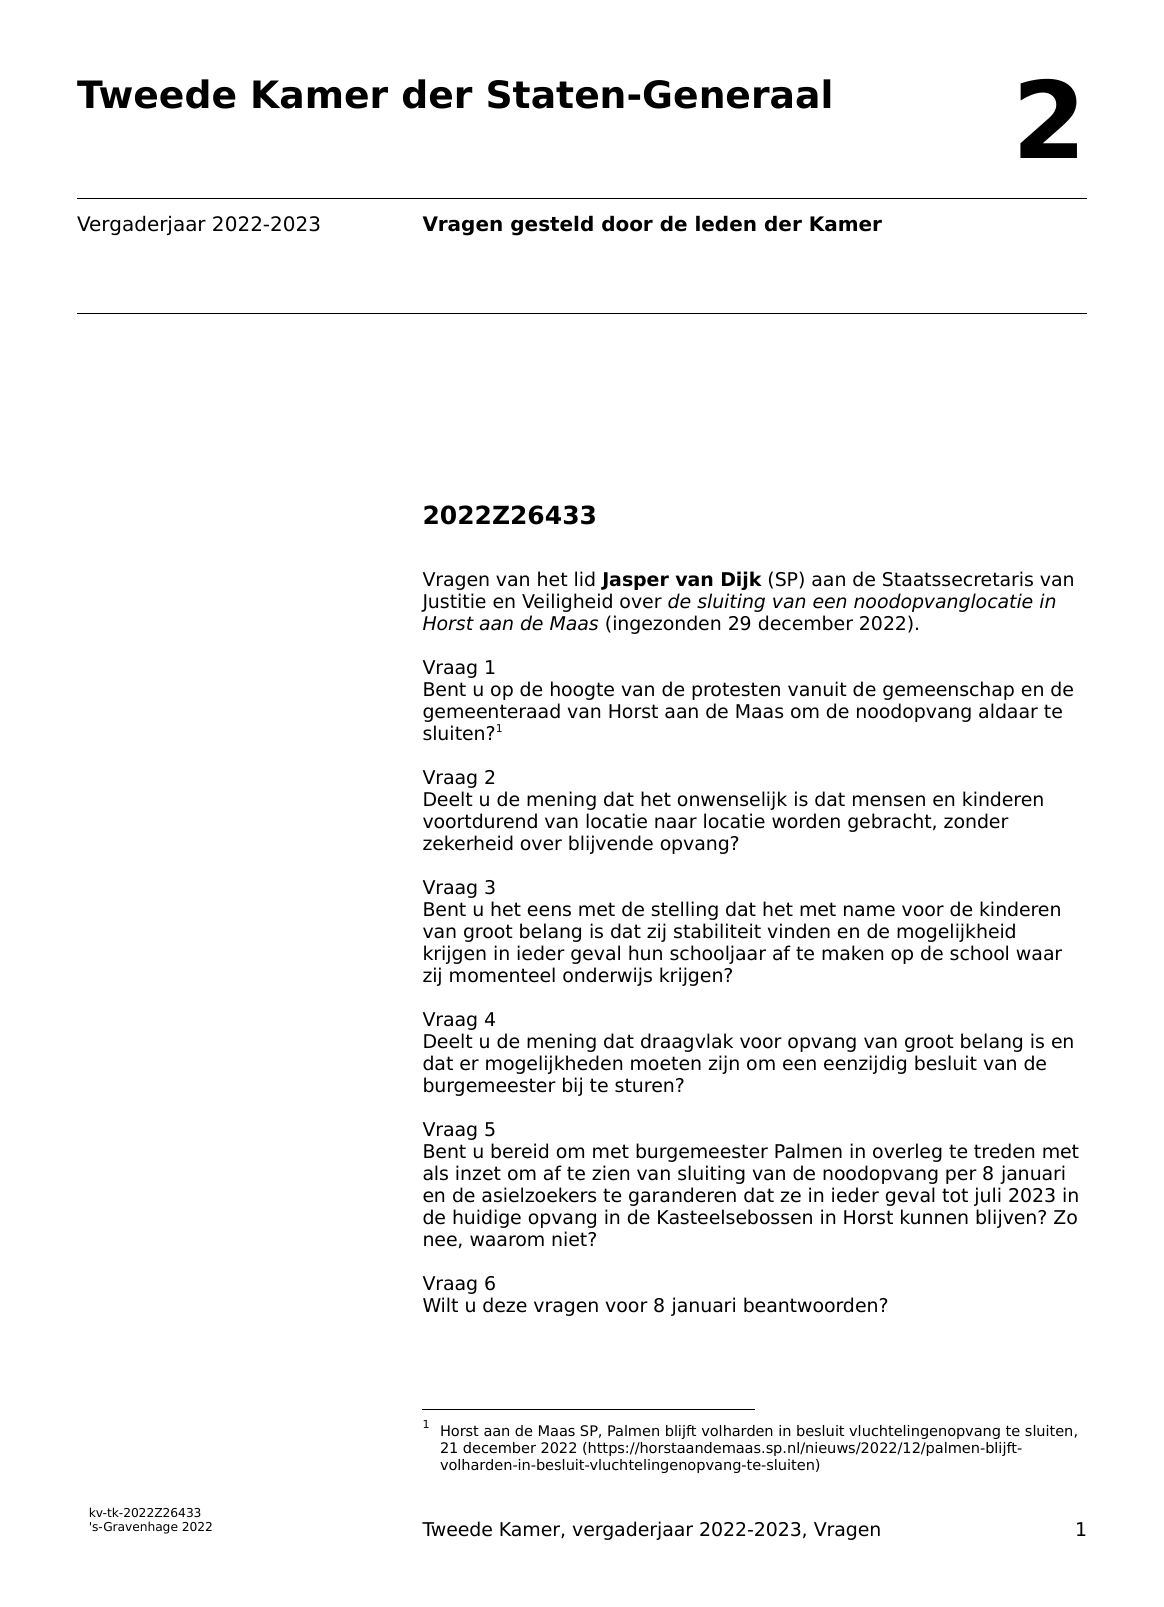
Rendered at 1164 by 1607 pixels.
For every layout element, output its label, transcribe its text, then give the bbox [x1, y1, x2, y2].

text 's-Gravenhage 2022 [88, 1520, 323, 1534]
text Bent u het eens met de stelling dat het met name voor de kinderen van groot belang is dat zij stabiliteit vinden en de mogelijkheid krijgen in ieder geval hun schooljaar af te maken op de school waar zij momenteel onderwijs krijgen? [422, 899, 1087, 987]
text Vraag 6 [422, 1273, 1087, 1295]
text Vraag 4 [422, 1009, 1087, 1031]
text Vraag 1 [422, 657, 1087, 679]
table_header 2 [886, 59, 1087, 198]
text Wilt u deze vragen voor 8 januari beantwoorden? [422, 1295, 1087, 1317]
text Vragen van het lid Jasper van Dijk (SP) aan de Staatssecretaris van Justitie en Veiligheid over de sluiting van een noodopvanglocatie in Horst aan de Maas (ingezonden 29 december 2022). [422, 569, 1087, 635]
table_cell Vergaderjaar 2022-2023 [77, 199, 422, 313]
text Deelt u de mening dat het onwenselijk is dat mensen en kinderen voortdurend van locatie naar locatie worden gebracht, zonder zekerheid over blijvende opvang? [422, 789, 1087, 855]
text Deelt u de mening dat draagvlak voor opvang van groot belang is en dat er mogelijkheden moeten zijn om een eenzijdig besluit van de burgemeester bij te sturen? [422, 1031, 1087, 1097]
text Bent u op de hoogte van de protesten vanuit de gemeenschap en de gemeenteraad van Horst aan de Maas om de noodopvang aldaar te sluiten? [422, 679, 1087, 745]
text 2022Z26433 [422, 501, 1087, 531]
text Vraag 2 [422, 767, 1087, 789]
text kv-tk-2022Z26433 [88, 1506, 323, 1520]
text Bent u bereid om met burgemeester Palmen in overleg te treden met als inzet om af te zien van sluiting van de noodopvang per 8 januari en de asielzoekers te garanderen dat ze in ieder geval tot juli 2023 in de huidige opvang in de Kasteelsebossen in Horst kunnen blijven? Zo nee, waarom niet? [422, 1141, 1087, 1251]
text Horst aan de Maas SP, Palmen blijft volharden in besluit vluchtelingenopvang te sluiten, 21 december 2022 (https://horstaandemaas.sp.nl/nieuws/2022/12/palmen-blijft-volharden-in-besluit-vluchtelingenopvang-te-sluiten) [422, 1418, 1087, 1474]
table_cell Vragen gesteld door de leden der Kamer [422, 199, 1087, 313]
table_header Tweede Kamer der Staten-Generaal [77, 59, 886, 198]
text Vraag 5 [422, 1119, 1087, 1141]
text Vraag 3 [422, 877, 1087, 899]
